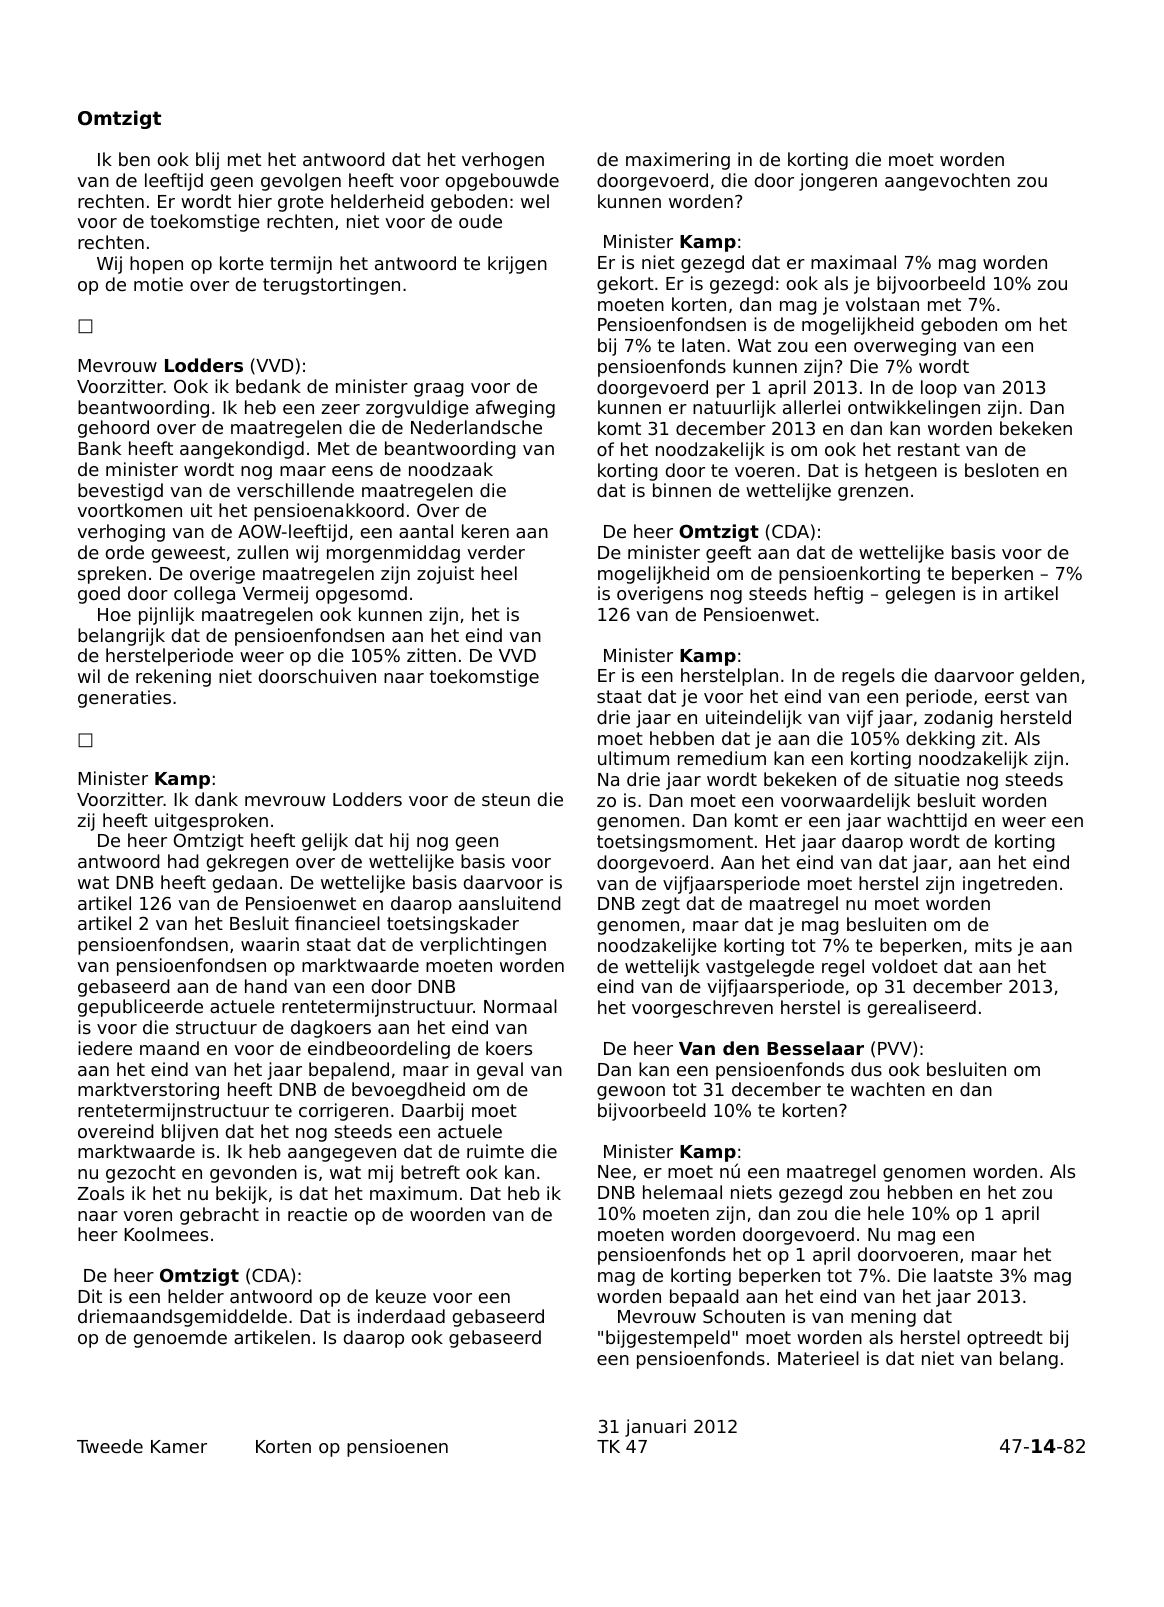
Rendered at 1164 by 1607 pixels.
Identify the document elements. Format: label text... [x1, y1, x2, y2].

text □ [77, 315, 567, 336]
text De heer Omtzigt (CDA): [596, 522, 1087, 543]
text Voorzitter. Ook ik bedank de minister graag voor de beantwoording. Ik heb een zeer zorgvuldige afweging gehoord over de maatregelen die de Nederlandsche Bank heeft aangekondigd. Met de beantwoording van de minister wordt nog maar eens de noodzaak bevestigd van de verschillende maatregelen die voortkomen uit het pensioenakkoord. Over de verhoging van de AOW-leeftijd, een aantal keren aan de orde geweest, zullen wij morgenmiddag verder spreken. De overige maatregelen zijn zojuist heel goed door collega Vermeij opgesomd. [77, 377, 567, 605]
text de maximering in de korting die moet worden doorgevoerd, die door jongeren aangevochten zou kunnen worden? [596, 150, 1087, 212]
text De heer Omtzigt heeft gelijk dat hij nog geen antwoord had gekregen over de wettelijke basis voor wat DNB heeft gedaan. De wettelijke basis daarvoor is artikel 126 van de Pensioenwet en daarop aansluitend artikel 2 van het Besluit financieel toetsingskader pensioenfondsen, waarin staat dat de verplichtingen van pensioenfondsen op marktwaarde moeten worden gebaseerd aan de hand van een door DNB gepubliceerde actuele rentetermijnstructuur. Normaal is voor die structuur de dagkoers aan het eind van iedere maand en voor de eindbeoordeling de koers aan het eind van het jaar bepalend, maar in geval van marktverstoring heeft DNB de bevoegdheid om de rentetermijnstructuur te corrigeren. Daarbij moet overeind blijven dat het nog steeds een actuele marktwaarde is. Ik heb aangegeven dat de ruimte die nu gezocht en gevonden is, wat mij betreft ook kan. Zoals ik het nu bekijk, is dat het maximum. Dat heb ik naar voren gebracht in reactie op de woorden van de heer Koolmees. [77, 831, 567, 1246]
text Minister Kamp: [596, 646, 1087, 666]
text De minister geeft aan dat de wettelijke basis voor de mogelijkheid om de pensioenkorting te beperken – 7% is overigens nog steeds heftig – gelegen is in artikel 126 van de Pensioenwet. [596, 543, 1087, 626]
text Dit is een helder antwoord op de keuze voor een driemaandsgemiddelde. Dat is inderdaad gebaseerd op de genoemde artikelen. Is daarop ook gebaseerd [77, 1287, 567, 1349]
text Er is een herstelplan. In de regels die daarvoor gelden, staat dat je voor het eind van een periode, eerst van drie jaar en uiteindelijk van vijf jaar, zodanig hersteld moet hebben dat je aan die 105% dekking zit. Als ultimum remedium kan een korting noodzakelijk zijn. Na drie jaar wordt bekeken of de situatie nog steeds zo is. Dan moet een voorwaardelijk besluit worden genomen. Dan komt er een jaar wachttijd en weer een toetsingsmoment. Het jaar daarop wordt de korting doorgevoerd. Aan het eind van dat jaar, aan het eind van de vijfjaarsperiode moet herstel zijn ingetreden. DNB zegt dat de maatregel nu moet worden genomen, maar dat je mag besluiten om de noodzakelijke korting tot 7% te beperken, mits je aan de wettelijk vastgelegde regel voldoet dat aan het eind van de vijfjaarsperiode, op 31 december 2013, het voorgeschreven herstel is gerealiseerd. [596, 666, 1087, 1019]
text Wij hopen op korte termijn het antwoord te krijgen op de motie over de terugstortingen. [77, 254, 567, 295]
text Nee, er moet nú een maatregel genomen worden. Als DNB helemaal niets gezegd zou hebben en het zou 10% moeten zijn, dan zou die hele 10% op 1 april moeten worden doorgevoerd. Nu mag een pensioenfonds het op 1 april doorvoeren, maar het mag de korting beperken tot 7%. Die laatste 3% mag worden bepaald aan het eind van het jaar 2013. [596, 1162, 1087, 1307]
text Mevrouw Schouten is van mening dat "bijgestempeld" moet worden als herstel optreedt bij een pensioenfonds. Materieel is dat niet van belang. [596, 1307, 1087, 1369]
text Voorzitter. Ik dank mevrouw Lodders voor de steun die zij heeft uitgesproken. [77, 790, 567, 831]
text □ [77, 728, 567, 749]
text Hoe pijnlijk maatregelen ook kunnen zijn, het is belangrijk dat de pensioenfondsen aan het eind van de herstelperiode weer op die 105% zitten. De VVD wil de rekening niet doorschuiven naar toekomstige generaties. [77, 605, 567, 708]
text Er is niet gezegd dat er maximaal 7% mag worden gekort. Er is gezegd: ook als je bijvoorbeeld 10% zou moeten korten, dan mag je volstaan met 7%. Pensioenfondsen is de mogelijkheid geboden om het bij 7% te laten. Wat zou een overweging van een pensioenfonds kunnen zijn? Die 7% wordt doorgevoerd per 1 april 2013. In de loop van 2013 kunnen er natuurlijk allerlei ontwikkelingen zijn. Dan komt 31 december 2013 en dan kan worden bekeken of het noodzakelijk is om ook het restant van de korting door te voeren. Dat is hetgeen is besloten en dat is binnen de wettelijke grenzen. [596, 253, 1087, 502]
text Minister Kamp: [77, 769, 567, 790]
text Minister Kamp: [596, 1142, 1087, 1162]
text Dan kan een pensioenfonds dus ook besluiten om gewoon tot 31 december te wachten en dan bijvoorbeeld 10% te korten? [596, 1059, 1087, 1122]
text Ik ben ook blij met het antwoord dat het verhogen van de leeftijd geen gevolgen heeft voor opgebouwde rechten. Er wordt hier grote helderheid geboden: wel voor de toekomstige rechten, niet voor de oude rechten. [77, 150, 567, 254]
text De heer Van den Besselaar (PVV): [596, 1039, 1087, 1059]
text Mevrouw Lodders (VVD): [77, 356, 567, 377]
text Minister Kamp: [596, 232, 1087, 253]
text De heer Omtzigt (CDA): [77, 1266, 567, 1287]
